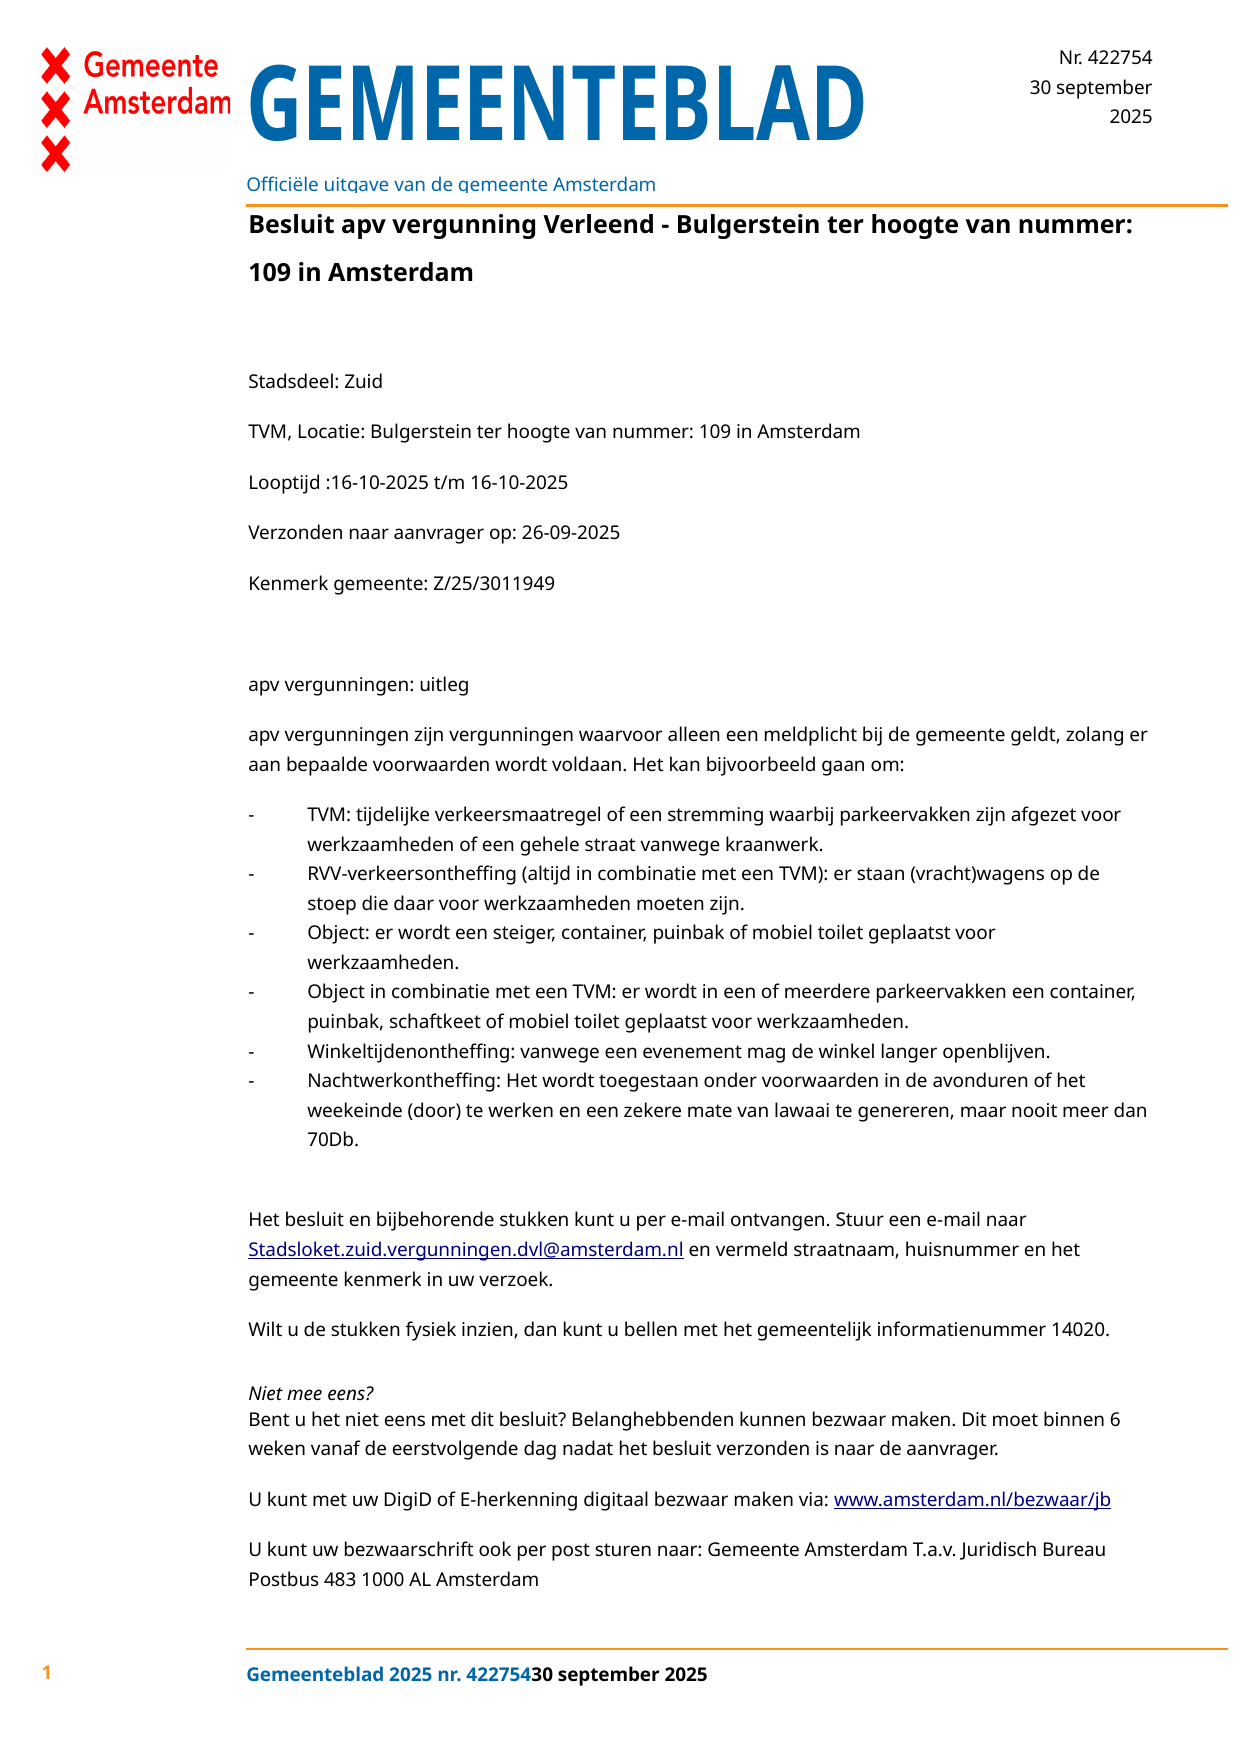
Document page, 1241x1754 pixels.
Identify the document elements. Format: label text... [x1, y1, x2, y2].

list Object: er wordt een steiger, container, puinbak of mobiel toilet geplaatst voor werkzaamheden. [248, 919, 1152, 975]
text apv vergunningen: uitleg [248, 671, 1152, 697]
list Winkeltijdenontheffing: vanwege een evenement mag de winkel langer openblijven. [248, 1038, 1152, 1064]
list Object in combinatie met een TVM: er wordt in een of meerdere parkeervakken een container, puinbak, schaftkeet of mobiel toilet geplaatst voor werkzaamheden. [248, 979, 1152, 1034]
text Niet mee eens? [248, 1380, 1152, 1406]
text TVM, Locatie: Bulgerstein ter hoogte van nummer: 109 in Amsterdam [248, 419, 1152, 444]
list Nachtwerkontheffing: Het wordt toegestaan onder voorwaarden in de avonduren of het weekeinde (door) te werken en een zekere mate van lawaai te genereren, maar nooit meer dan 70Db. [248, 1067, 1152, 1152]
list RVV-verkeersontheffing (altijd in combinatie met een TVM): er staan (vracht)wagens op de stoep die daar voor werkzaamheden moeten zijn. [248, 860, 1152, 916]
text Stadsdeel: Zuid [248, 368, 1152, 394]
picture [41, 47, 231, 172]
text Wilt u de stukken fysiek inzien, dan kunt u bellen met het gemeentelijk informatienummer 14020. [248, 1316, 1152, 1342]
text Bent u het niet eens met dit besluit? Belanghebbenden kunnen bezwaar maken. Dit moet binnen 6 weken vanaf de eerstvolgende dag nadat het besluit verzonden is naar de aanvrager. [248, 1406, 1152, 1461]
text apv vergunningen zijn vergunningen waarvoor alleen een meldplicht bij de gemeente geldt, zolang er aan bepaalde voorwaarden wordt voldaan. Het kan bijvoorbeeld gaan om: [248, 721, 1152, 777]
text Het besluit en bijbehorende stukken kunt u per e-mail ontvangen. Stuur een e-mail naar Stadsloket.zuid.vergunningen.dvl@amsterdam.nl en vermeld straatnaam, huisnummer en het gemeente kenmerk in uw verzoek. [248, 1207, 1152, 1292]
text Kenmerk gemeente: Z/25/3011949 [248, 570, 1152, 596]
text U kunt met uw DigiD of E-herkenning digitaal bezwaar maken via: www.amsterdam.nl/bezwaar/jb [248, 1486, 1152, 1512]
text Looptijd :16-10-2025 t/m 16-10-2025 [248, 469, 1152, 495]
list TVM: tijdelijke verkeersmaatregel of een stremming waarbij parkeervakken zijn afgezet voor werkzaamheden of een gehele straat vanwege kraanwerk. [248, 801, 1152, 857]
text Besluit apv vergunning Verleend - Bulgerstein ter hoogte van nummer: 109 in Amsterdam [248, 207, 1152, 288]
text U kunt uw bezwaarschrift ook per post sturen naar: Gemeente Amsterdam T.a.v. Juridisch Bureau Postbus 483 1000 AL Amsterdam [248, 1536, 1152, 1592]
text Verzonden naar aanvrager op: 26-09-2025 [248, 519, 1152, 545]
